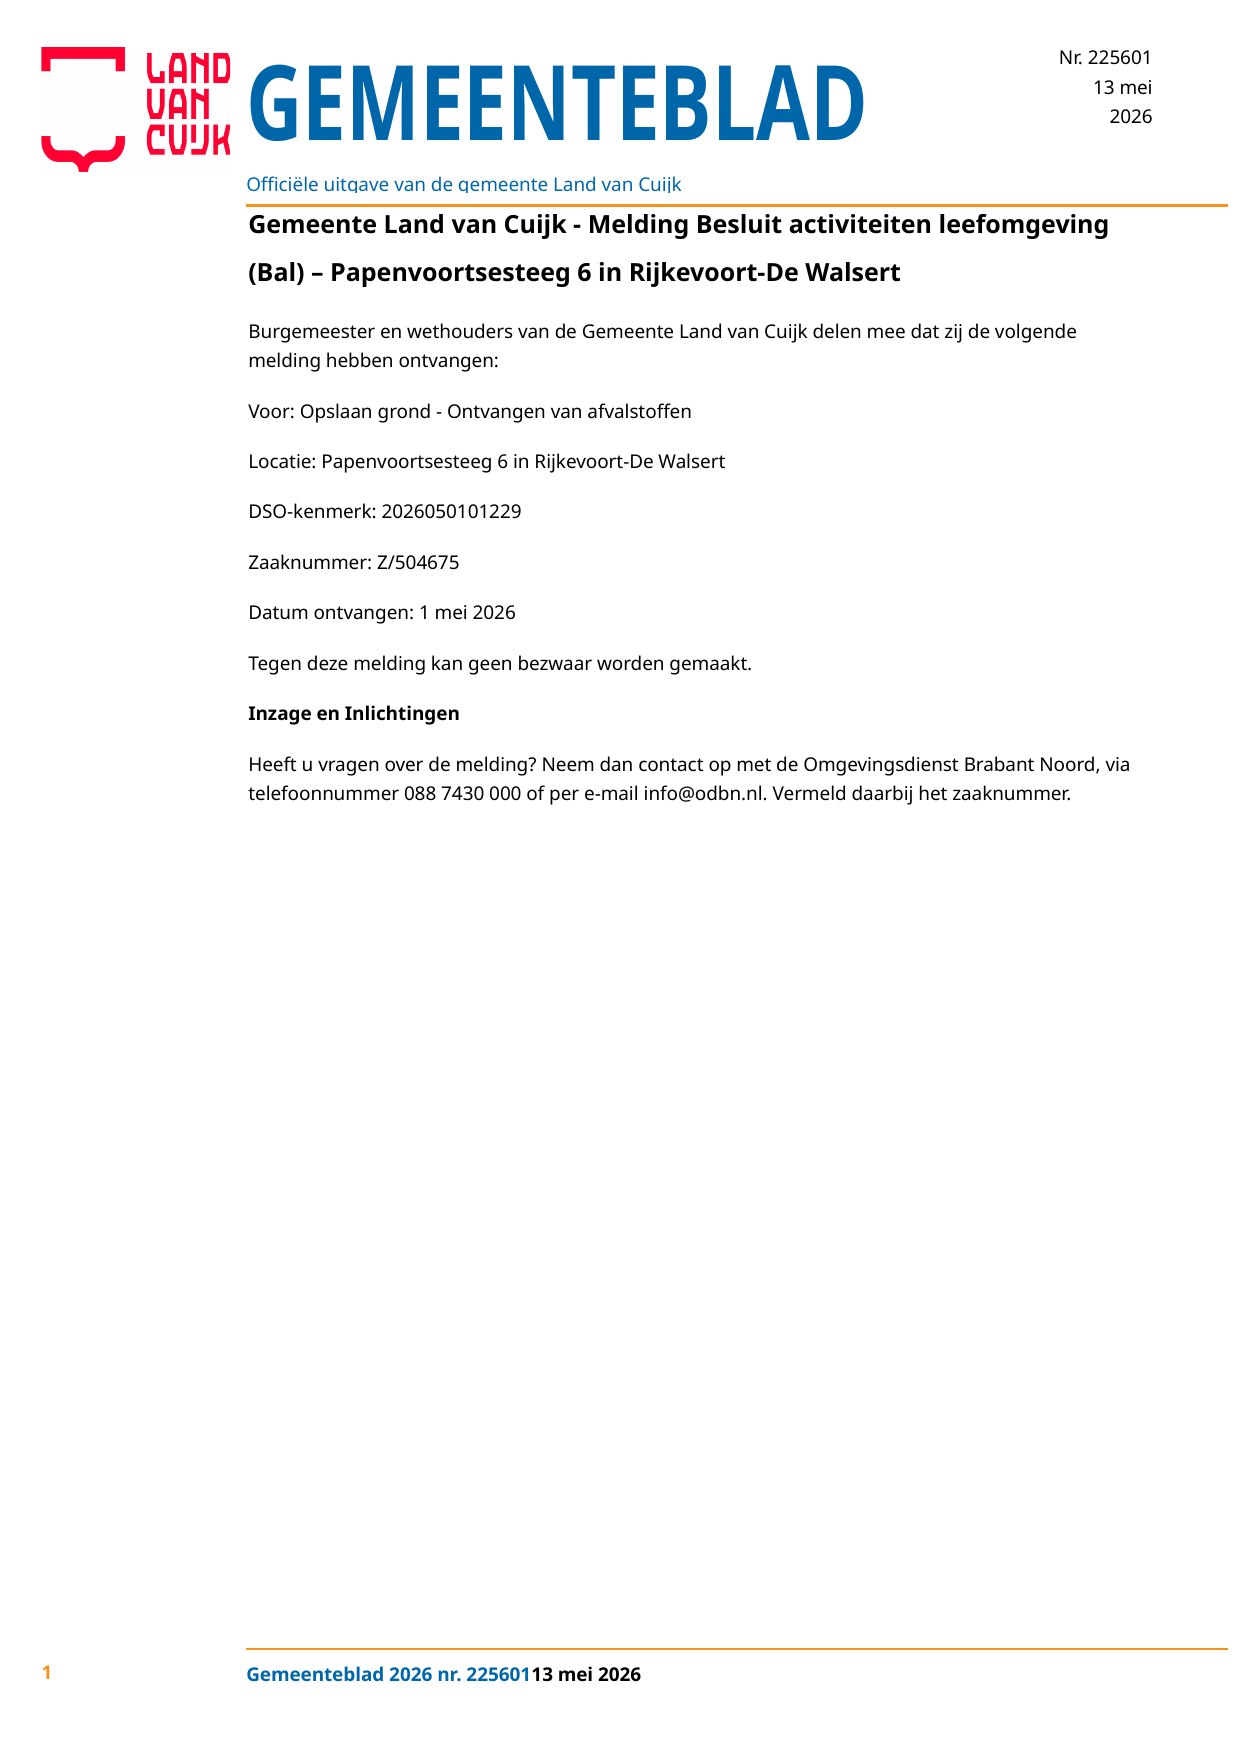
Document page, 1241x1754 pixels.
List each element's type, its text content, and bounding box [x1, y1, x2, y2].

text Zaaknummer: Z/504675 [248, 549, 1152, 575]
text Gemeente Land van Cuijk - Melding Besluit activiteiten leefomgeving (Bal) – Papenvoortsesteeg 6 in Rijkevoort-De Walsert [248, 207, 1152, 288]
text DSO-kenmerk: 2026050101229 [248, 499, 1152, 524]
text Burgemeester en wethouders van de Gemeente Land van Cuijk delen mee dat zij de volgende melding hebben ontvangen: [248, 318, 1152, 373]
text Voor: Opslaan grond - Ontvangen van afvalstoffen [248, 398, 1152, 424]
text Locatie: Papenvoortsesteeg 6 in Rijkevoort-De Walsert [248, 448, 1152, 474]
text Tegen deze melding kan geen bezwaar worden gemaakt. [248, 650, 1152, 676]
picture [41, 47, 231, 172]
text Datum ontvangen: 1 mei 2026 [248, 599, 1152, 625]
text Inzage en Inlichtingen [248, 700, 1152, 726]
text Heeft u vragen over de melding? Neem dan contact op met de Omgevingsdienst Brabant Noord, via telefoonnummer 088 7430 000 of per e-mail info@odbn.nl. Vermeld daarbij het zaaknummer. [248, 751, 1152, 806]
